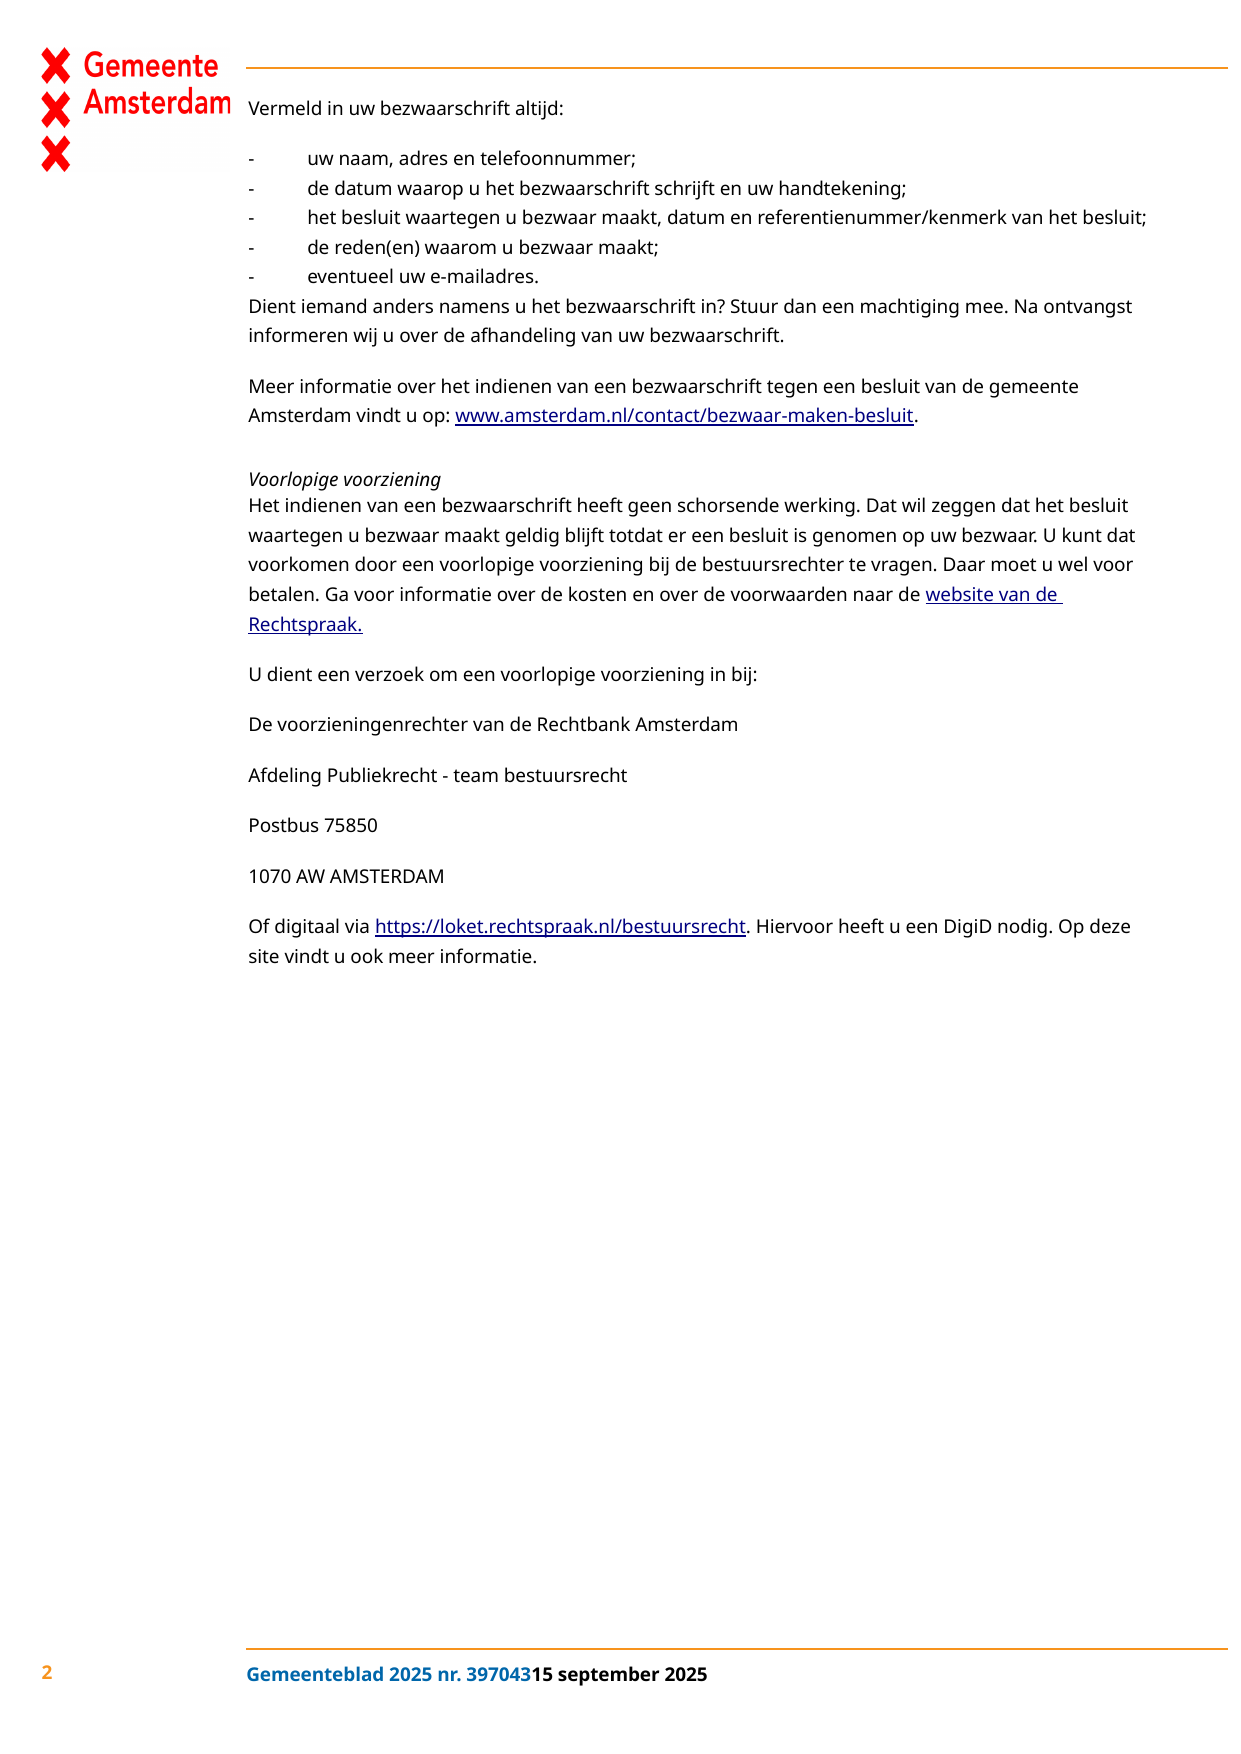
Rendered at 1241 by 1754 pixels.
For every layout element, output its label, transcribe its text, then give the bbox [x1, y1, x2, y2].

text Dient iemand anders namens u het bezwaarschrift in? Stuur dan een machtiging mee. Na ontvangst informeren wij u over de afhandeling van uw bezwaarschrift. [248, 293, 1152, 348]
text Voorlopige voorziening [248, 467, 1152, 492]
text 1070 AW AMSTERDAM [248, 863, 1152, 888]
list de datum waarop u het bezwaarschrift schrijft en uw handtekening; [248, 175, 1152, 201]
picture [41, 47, 231, 172]
text U dient een verzoek om een voorlopige voorziening in bij: [248, 661, 1152, 687]
text Of digitaal via https://loket.rechtspraak.nl/bestuursrecht. Hiervoor heeft u een DigiD nodig. Op deze site vindt u ook meer informatie. [248, 913, 1152, 968]
text De voorzieningenrechter van de Rechtbank Amsterdam [248, 712, 1152, 737]
text Postbus 75850 [248, 812, 1152, 838]
text Meer informatie over het indienen van een bezwaarschrift tegen een besluit van de gemeente Amsterdam vindt u op: www.amsterdam.nl/contact/bezwaar-maken-besluit. [248, 373, 1152, 428]
text Afdeling Publiekrecht - team bestuursrecht [248, 762, 1152, 788]
list eventueel uw e-mailadres. [248, 263, 1152, 289]
list de reden(en) waarom u bezwaar maakt; [248, 234, 1152, 260]
text Vermeld in uw bezwaarschrift altijd: [248, 95, 1152, 121]
text Het indienen van een bezwaarschrift heeft geen schorsende werking. Dat wil zeggen dat het besluit waartegen u bezwaar maakt geldig blijft totdat er een besluit is genomen op uw bezwaar. U kunt dat voorkomen door een voorlopige voorziening bij de bestuursrechter te vragen. Daar moet u wel voor betalen. Ga voor informatie over de kosten en over de voorwaarden naar de website van de Rechtspraak. [248, 492, 1152, 636]
list het besluit waartegen u bezwaar maakt, datum en referentienummer/kenmerk van het besluit; [248, 204, 1152, 230]
list uw naam, adres en telefoonnummer; [248, 145, 1152, 171]
